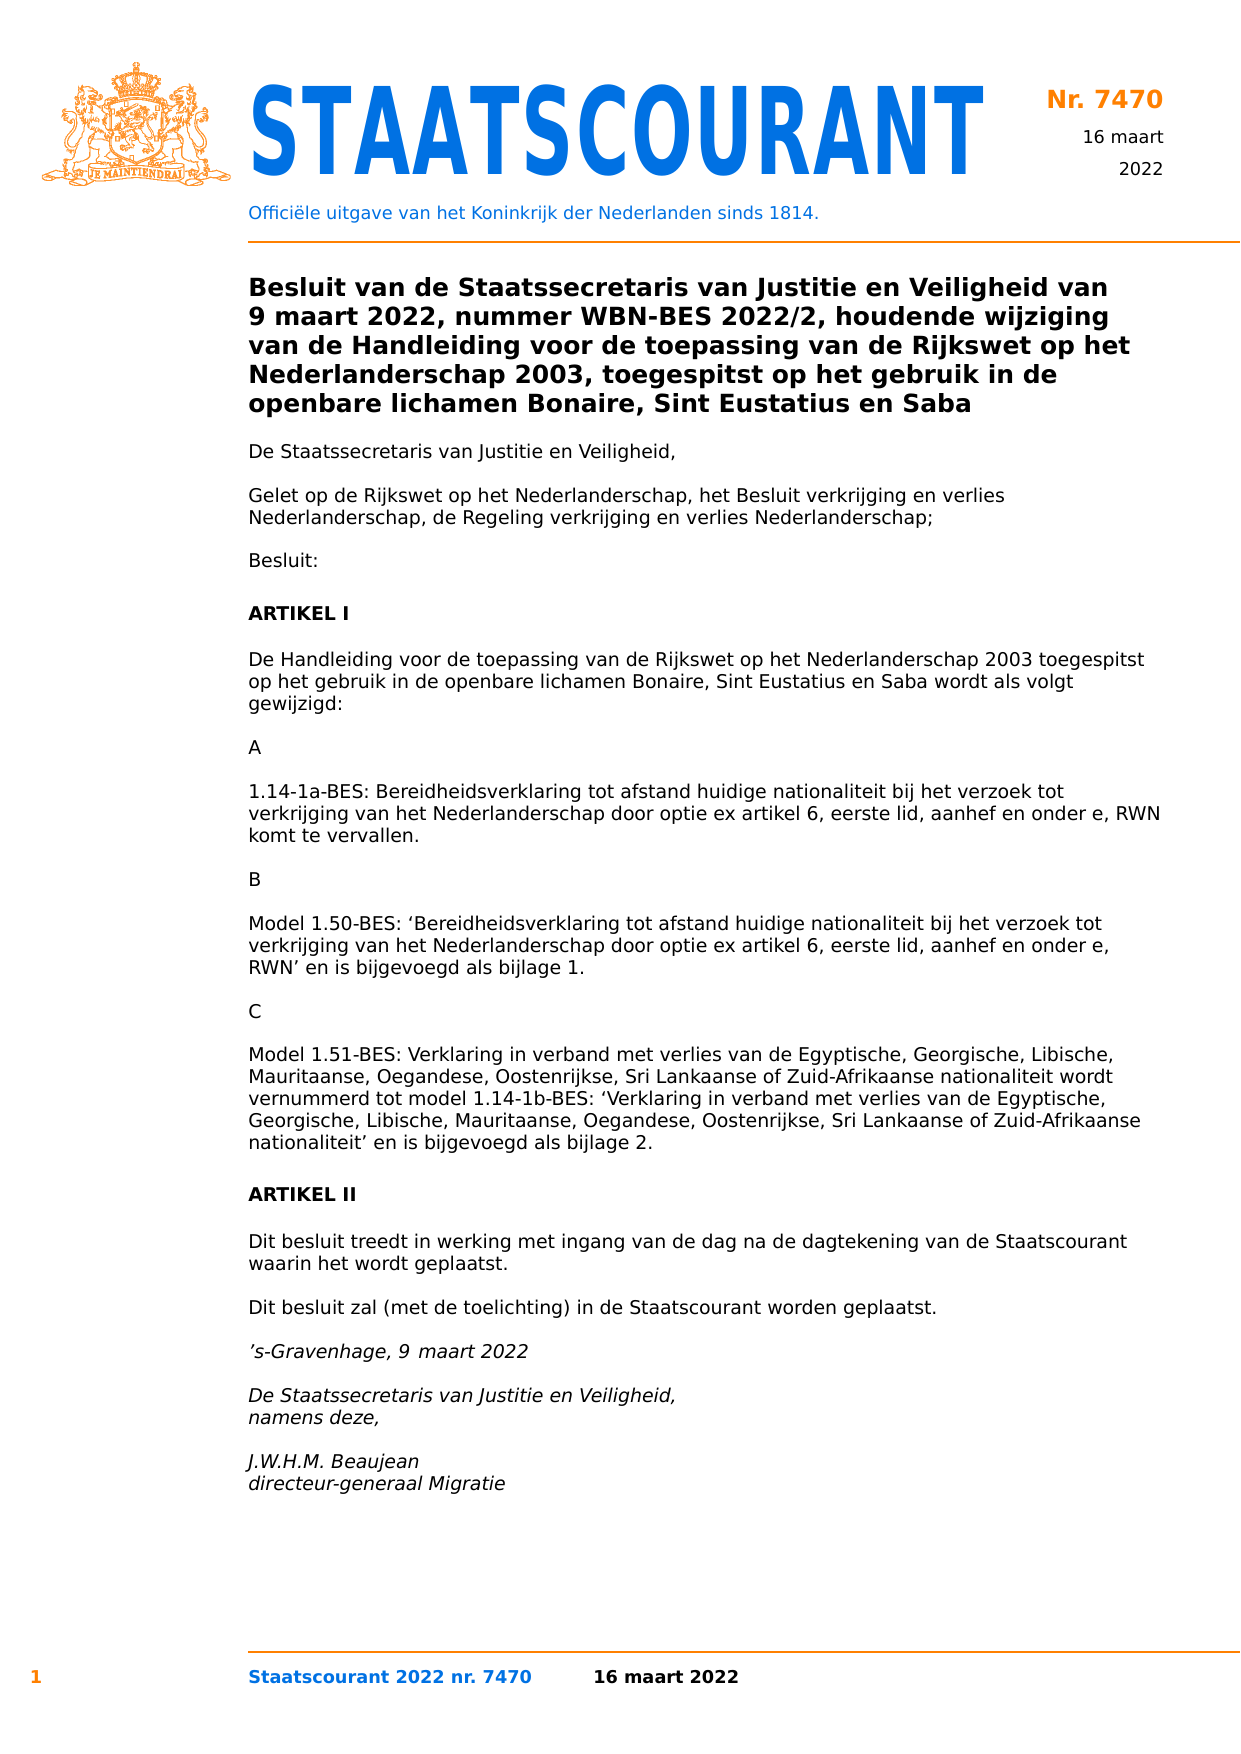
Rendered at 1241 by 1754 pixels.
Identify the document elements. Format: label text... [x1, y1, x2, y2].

table_header Nr. 7470 [998, 62, 1240, 121]
picture [41, 62, 231, 186]
text Dit besluit treedt in werking met ingang van de dag na de dagtekening van de Staatscourant waarin het wordt geplaatst. [248, 1231, 1163, 1275]
subtitle ARTIKEL I [248, 602, 1163, 624]
table_header [25, 62, 248, 241]
subtitle ARTIKEL II [248, 1184, 1163, 1206]
table_header STAATSCOURANT [248, 62, 998, 203]
text Model 1.50-BES: ‘Bereidheidsverklaring tot afstand huidige nationaliteit bij het verzoek tot verkrijging van het Nederlanderschap door optie ex artikel 6, eerste lid, aanhef en onder e, RWN’ en is bijgevoegd als bijlage 1. [248, 913, 1163, 979]
table_cell Officiële uitgave van het Koninkrijk der Nederlanden sinds 1814. [248, 203, 1240, 241]
text Model 1.51-BES: Verklaring in verband met verlies van de Egyptische, Georgische, Libische, Mauritaanse, Oegandese, Oostenrijkse, Sri Lankaanse of Zuid-Afrikaanse nationaliteit wordt vernummerd tot model 1.14-1b-BES: ‘Verklaring in verband met verlies van de Egyptische, Georgische, Libische, Mauritaanse, Oegandese, Oostenrijkse, Sri Lankaanse of Zuid-Afrikaanse nationaliteit’ en is bijgevoegd als bijlage 2. [248, 1044, 1163, 1154]
text ’s-Gravenhage, 9 maart 2022 [248, 1341, 1163, 1363]
text C [248, 1001, 1163, 1022]
subtitle Besluit van de Staatssecretaris van Justitie en Veiligheid van 9 maart 2022, nummer WBN-BES 2022/2, houdende wijziging van de Handleiding voor de toepassing van de Rijkswet op het Nederlanderschap 2003, toegespitst op het gebruik in de openbare lichamen Bonaire, Sint Eustatius en Saba [248, 273, 1163, 419]
table_cell 16 maart [998, 121, 1240, 153]
table_cell 2022 [998, 153, 1240, 203]
text 1.14-1a-BES: Bereidheidsverklaring tot afstand huidige nationaliteit bij het verzoek tot verkrijging van het Nederlanderschap door optie ex artikel 6, eerste lid, aanhef en onder e, RWN komt te vervallen. [248, 781, 1163, 847]
text Besluit: [248, 550, 1163, 572]
text A [248, 737, 1163, 759]
text Dit besluit zal (met de toelichting) in de Staatscourant worden geplaatst. [248, 1297, 1163, 1319]
text B [248, 869, 1163, 891]
text De Staatssecretaris van Justitie en Veiligheid, [248, 441, 1163, 463]
text De Handleiding voor de toepassing van de Rijkswet op het Nederlanderschap 2003 toegespitst op het gebruik in de openbare lichamen Bonaire, Sint Eustatius en Saba wordt als volgt gewijzigd: [248, 649, 1163, 715]
text Gelet op de Rijkswet op het Nederlanderschap, het Besluit verkrijging en verlies Nederlanderschap, de Regeling verkrijging en verlies Nederlanderschap; [248, 484, 1163, 528]
text De Staatssecretaris van Justitie en Veiligheid, namens deze, J.W.H.M. Beaujean directeur-generaal Migratie [248, 1385, 1163, 1495]
